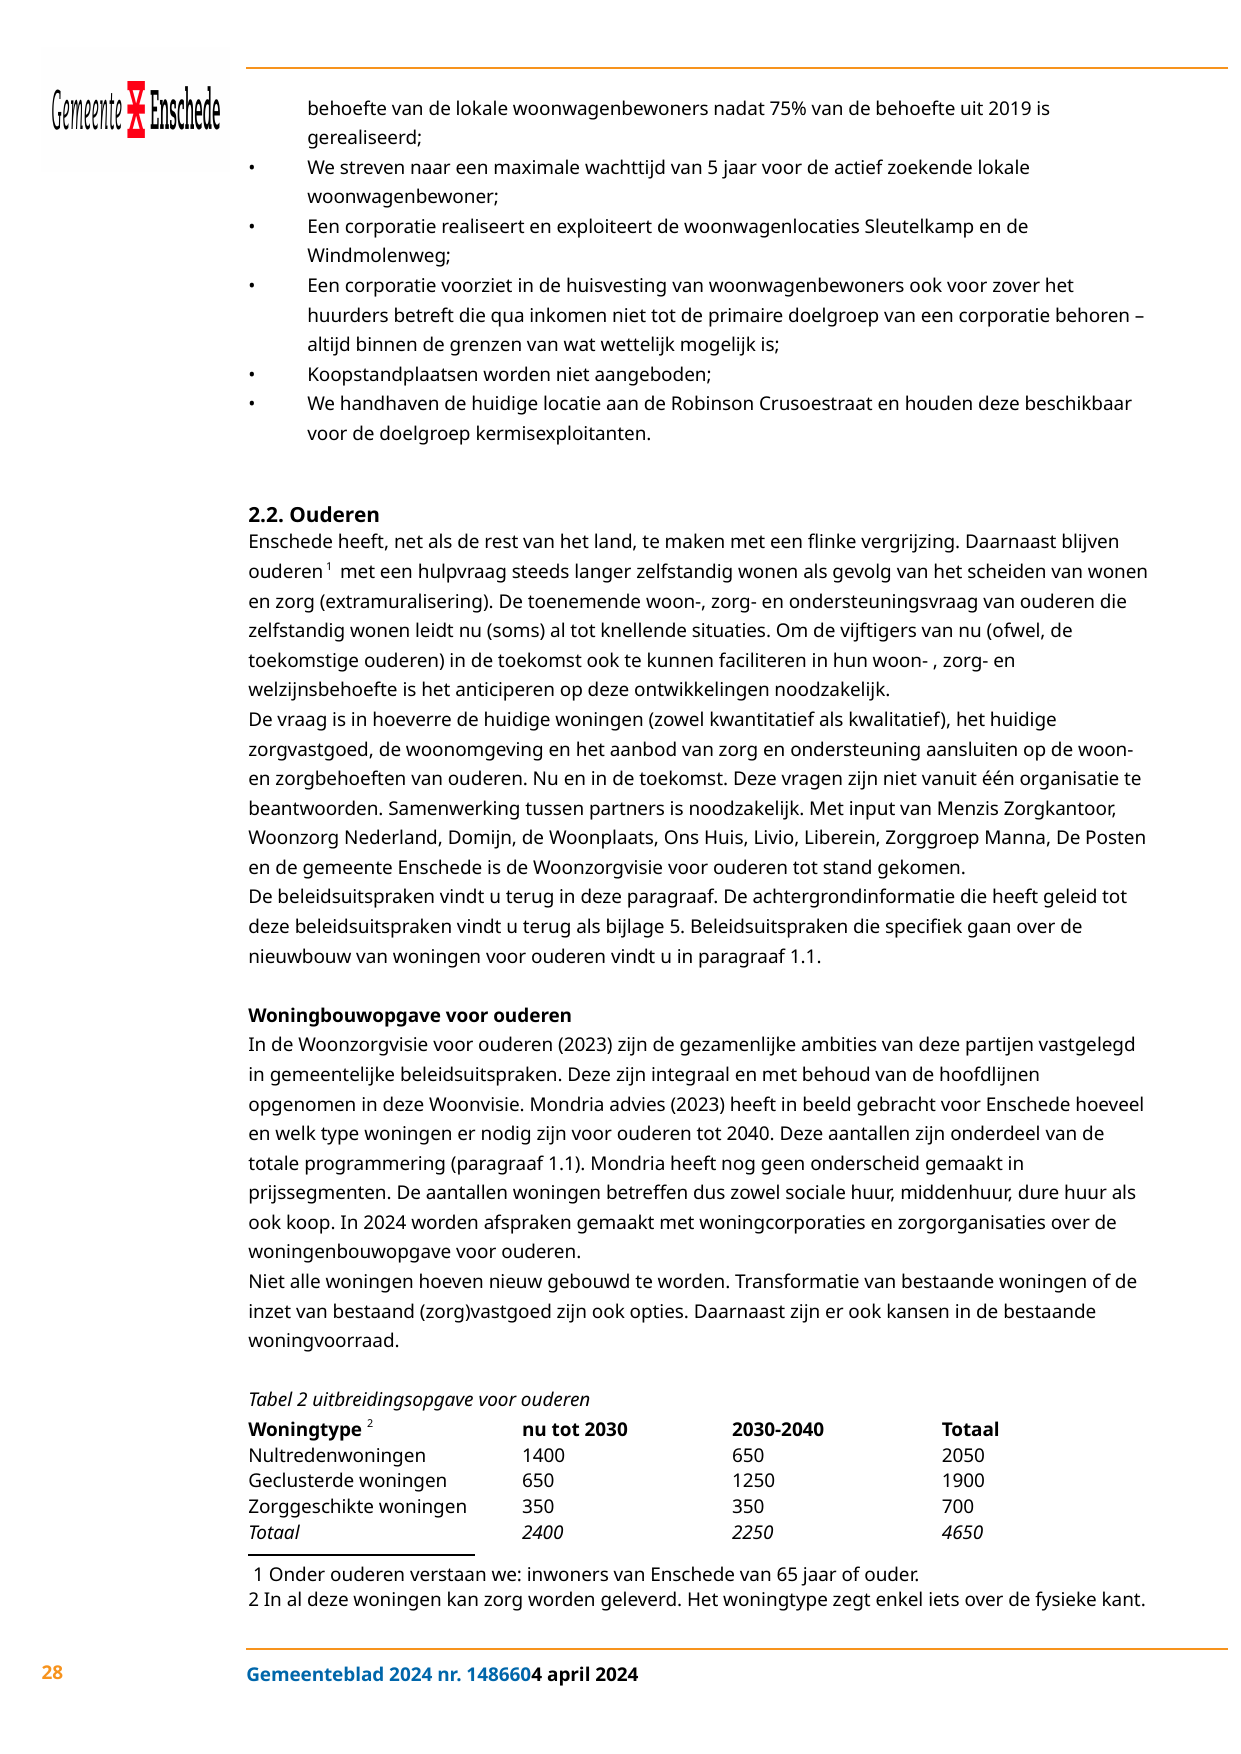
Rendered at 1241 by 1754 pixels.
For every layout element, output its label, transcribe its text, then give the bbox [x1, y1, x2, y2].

table_cell 1250 [732, 1468, 942, 1493]
text Niet alle woningen hoeven nieuw gebouwd te worden. Transformatie van bestaande woningen of de inzet van bestaand (zorg)vastgoed zijn ook opties. Daarnaast zijn er ook kansen in de bestaande woningvoorraad. [248, 1268, 1152, 1353]
text In de Woonzorgvisie voor ouderen (2023) zijn de gezamenlijke ambities van deze partijen vastgelegd in gemeentelijke beleidsuitspraken. Deze zijn integraal en met behoud van de hoofdlijnen opgenomen in deze Woonvisie. Mondria advies (2023) heeft in beeld gebracht voor Enschede hoeveel en welk type woningen er nodig zijn voor ouderen tot 2040. Deze aantallen zijn onderdeel van de totale programmering (paragraaf 1.1). Mondria heeft nog geen onderscheid gemaakt in prijssegmenten. De aantallen woningen betreffen dus zowel sociale huur, middenhuur, dure huur als ook koop. In 2024 worden afspraken gemaakt met woningcorporaties en zorgorganisaties over de woningenbouwopgave voor ouderen. [248, 1032, 1152, 1264]
text De vraag is in hoeverre de huidige woningen (zowel kwantitatief als kwalitatief), het huidige zorgvastgoed, de woonomgeving en het aanbod van zorg en ondersteuning aansluiten op de woon-en zorgbehoeften van ouderen. Nu en in de toekomst. Deze vragen zijn niet vanuit één organisatie te beantwoorden. Samenwerking tussen partners is noodzakelijk. Met input van Menzis Zorgkantoor, Woonzorg Nederland, Domijn, de Woonplaats, Ons Huis, Livio, Liberein, Zorggroep Manna, De Posten en de gemeente Enschede is de Woonzorgvisie voor ouderen tot stand gekomen. [248, 706, 1152, 880]
table_cell 2050 [942, 1442, 1152, 1468]
table_cell 1400 [522, 1442, 732, 1468]
table_cell 4650 [942, 1519, 1152, 1545]
table_cell 650 [522, 1468, 732, 1493]
table_header 2030-2040 [732, 1416, 942, 1442]
table_cell Geclusterde woningen [248, 1468, 522, 1493]
table_cell 350 [522, 1494, 732, 1519]
text De beleidsuitspraken vindt u terug in deze paragraaf. De achtergrondinformatie die heeft geleid tot deze beleidsuitspraken vindt u terug als bijlage 5. Beleidsuitspraken die specifiek gaan over de nieuwbouw van woningen voor ouderen vindt u in paragraaf 1.1. [248, 884, 1152, 968]
table_cell Totaal [248, 1519, 522, 1545]
table_cell Nultredenwoningen [248, 1442, 522, 1468]
list behoefte van de lokale woonwagenbewoners nadat 75% van de behoefte uit 2019 is gerealiseerd; [248, 95, 1152, 150]
table_header Totaal [942, 1416, 1152, 1442]
table_cell 1900 [942, 1468, 1152, 1493]
picture [41, 47, 231, 172]
text Woningbouwopgave voor ouderen [248, 1002, 1152, 1028]
table_cell 700 [942, 1494, 1152, 1519]
table_cell 650 [732, 1442, 942, 1468]
list Een corporatie realiseert en exploiteert de woonwagenlocaties Sleutelkamp en de Windmolenweg; [248, 213, 1152, 268]
list We handhaven de huidige locatie aan de Robinson Crusoestraat en houden deze beschikbaar voor de doelgroep kermisexploitanten. [248, 391, 1152, 446]
table_header nu tot 2030 [522, 1416, 732, 1442]
text Onder ouderen verstaan we: inwoners van Enschede van 65 jaar of ouder. [248, 1561, 1152, 1586]
list Koopstandplaatsen worden niet aangeboden; [248, 361, 1152, 387]
table_cell 2400 [522, 1519, 732, 1545]
list Een corporatie voorziet in de huisvesting van woonwagenbewoners ook voor zover het huurders betreft die qua inkomen niet tot de primaire doelgroep van een corporatie behoren – altijd binnen de grenzen van wat wettelijk mogelijk is; [248, 272, 1152, 357]
table_header Woningtype [248, 1416, 522, 1442]
list We streven naar een maximale wachttijd van 5 jaar voor de actief zoekende lokale woonwagenbewoner; [248, 154, 1152, 209]
text 2.2. Ouderen [248, 500, 1152, 529]
table_cell Zorggeschikte woningen [248, 1494, 522, 1519]
table_cell 2250 [732, 1519, 942, 1545]
table_cell 350 [732, 1494, 942, 1519]
text Tabel 2 uitbreidingsopgave voor ouderen [248, 1387, 1152, 1412]
text Enschede heeft, net als de rest van het land, te maken met een flinke vergrijzing. Daarnaast blijven ouderen met een hulpvraag steeds langer zelfstandig wonen als gevolg van het scheiden van wonen en zorg (extramuralisering). De toenemende woon-, zorg- en ondersteuningsvraag van ouderen die zelfstandig wonen leidt nu (soms) al tot knellende situaties. Om de vijftigers van nu (ofwel, de toekomstige ouderen) in de toekomst ook te kunnen faciliteren in hun woon- , zorg- en welzijnsbehoefte is het anticiperen op deze ontwikkelingen noodzakelijk. [248, 529, 1152, 702]
